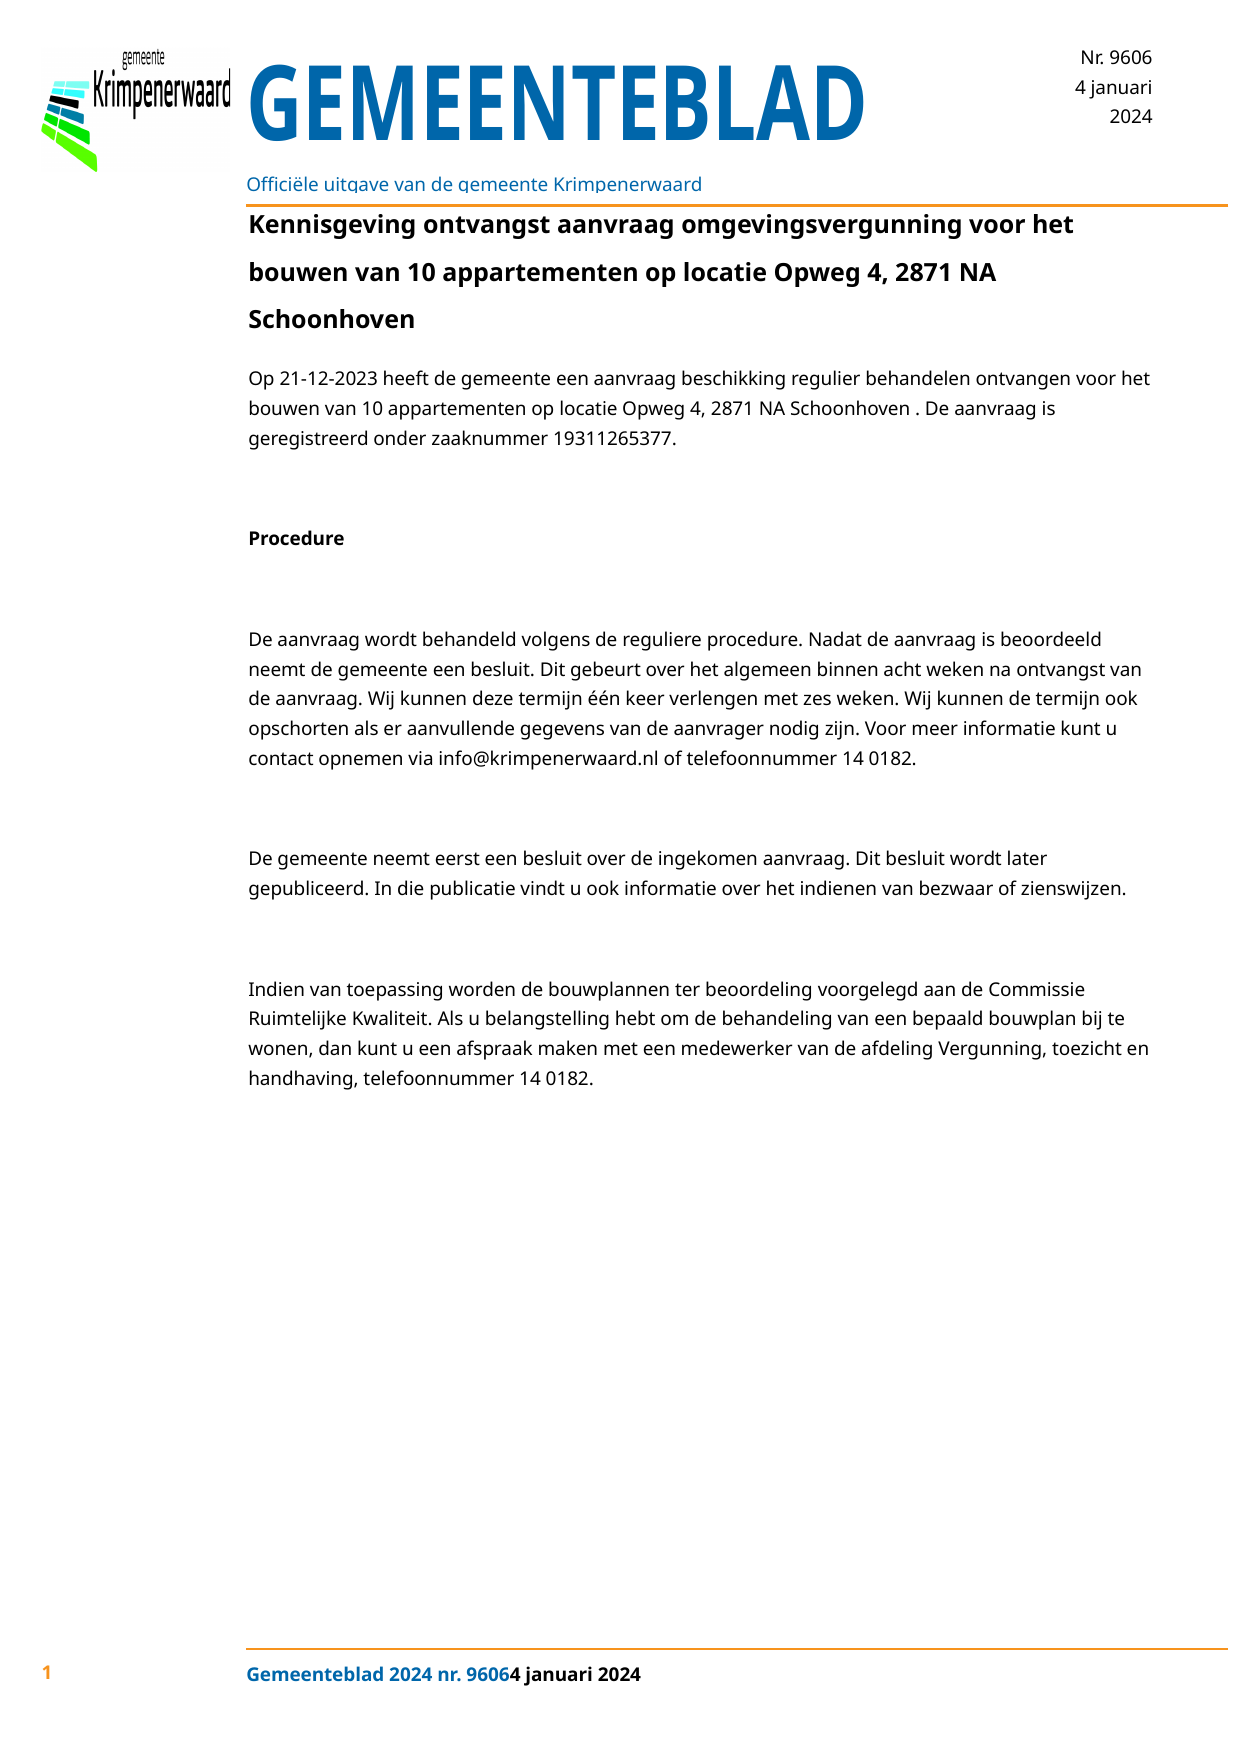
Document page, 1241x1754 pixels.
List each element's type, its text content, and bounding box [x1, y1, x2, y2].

text Op 21-12-2023 heeft de gemeente een aanvraag beschikking regulier behandelen ontvangen voor het bouwen van 10 appartementen op locatie Opweg 4, 2871 NA Schoonhoven . De aanvraag is geregistreerd onder zaaknummer 19311265377. [248, 366, 1152, 450]
picture [41, 47, 231, 172]
text De gemeente neemt eerst een besluit over de ingekomen aanvraag. Dit besluit wordt later gepubliceerd. In die publicatie vindt u ook informatie over het indienen van bezwaar of zienswijzen. [248, 846, 1152, 901]
text De aanvraag wordt behandeld volgens de reguliere procedure. Nadat de aanvraag is beoordeeld neemt de gemeente een besluit. Dit gebeurt over het algemeen binnen acht weken na ontvangst van de aanvraag. Wij kunnen deze termijn één keer verlengen met zes weken. Wij kunnen de termijn ook opschorten als er aanvullende gegevens van de aanvrager nodig zijn. Voor meer informatie kunt u contact opnemen via info@krimpenerwaard.nl of telefoonnummer 14 0182. [248, 626, 1152, 770]
text Procedure [248, 526, 1152, 551]
text Indien van toepassing worden de bouwplannen ter beoordeling voorgelegd aan de Commissie Ruimtelijke Kwaliteit. Als u belangstelling hebt om de behandeling van een bepaald bouwplan bij te wonen, dan kunt u een afspraak maken met een medewerker van de afdeling Vergunning, toezicht en handhaving, telefoonnummer 14 0182. [248, 976, 1152, 1090]
text Kennisgeving ontvangst aanvraag omgevingsvergunning voor het bouwen van 10 appartementen op locatie Opweg 4, 2871 NA Schoonhoven [248, 207, 1152, 336]
